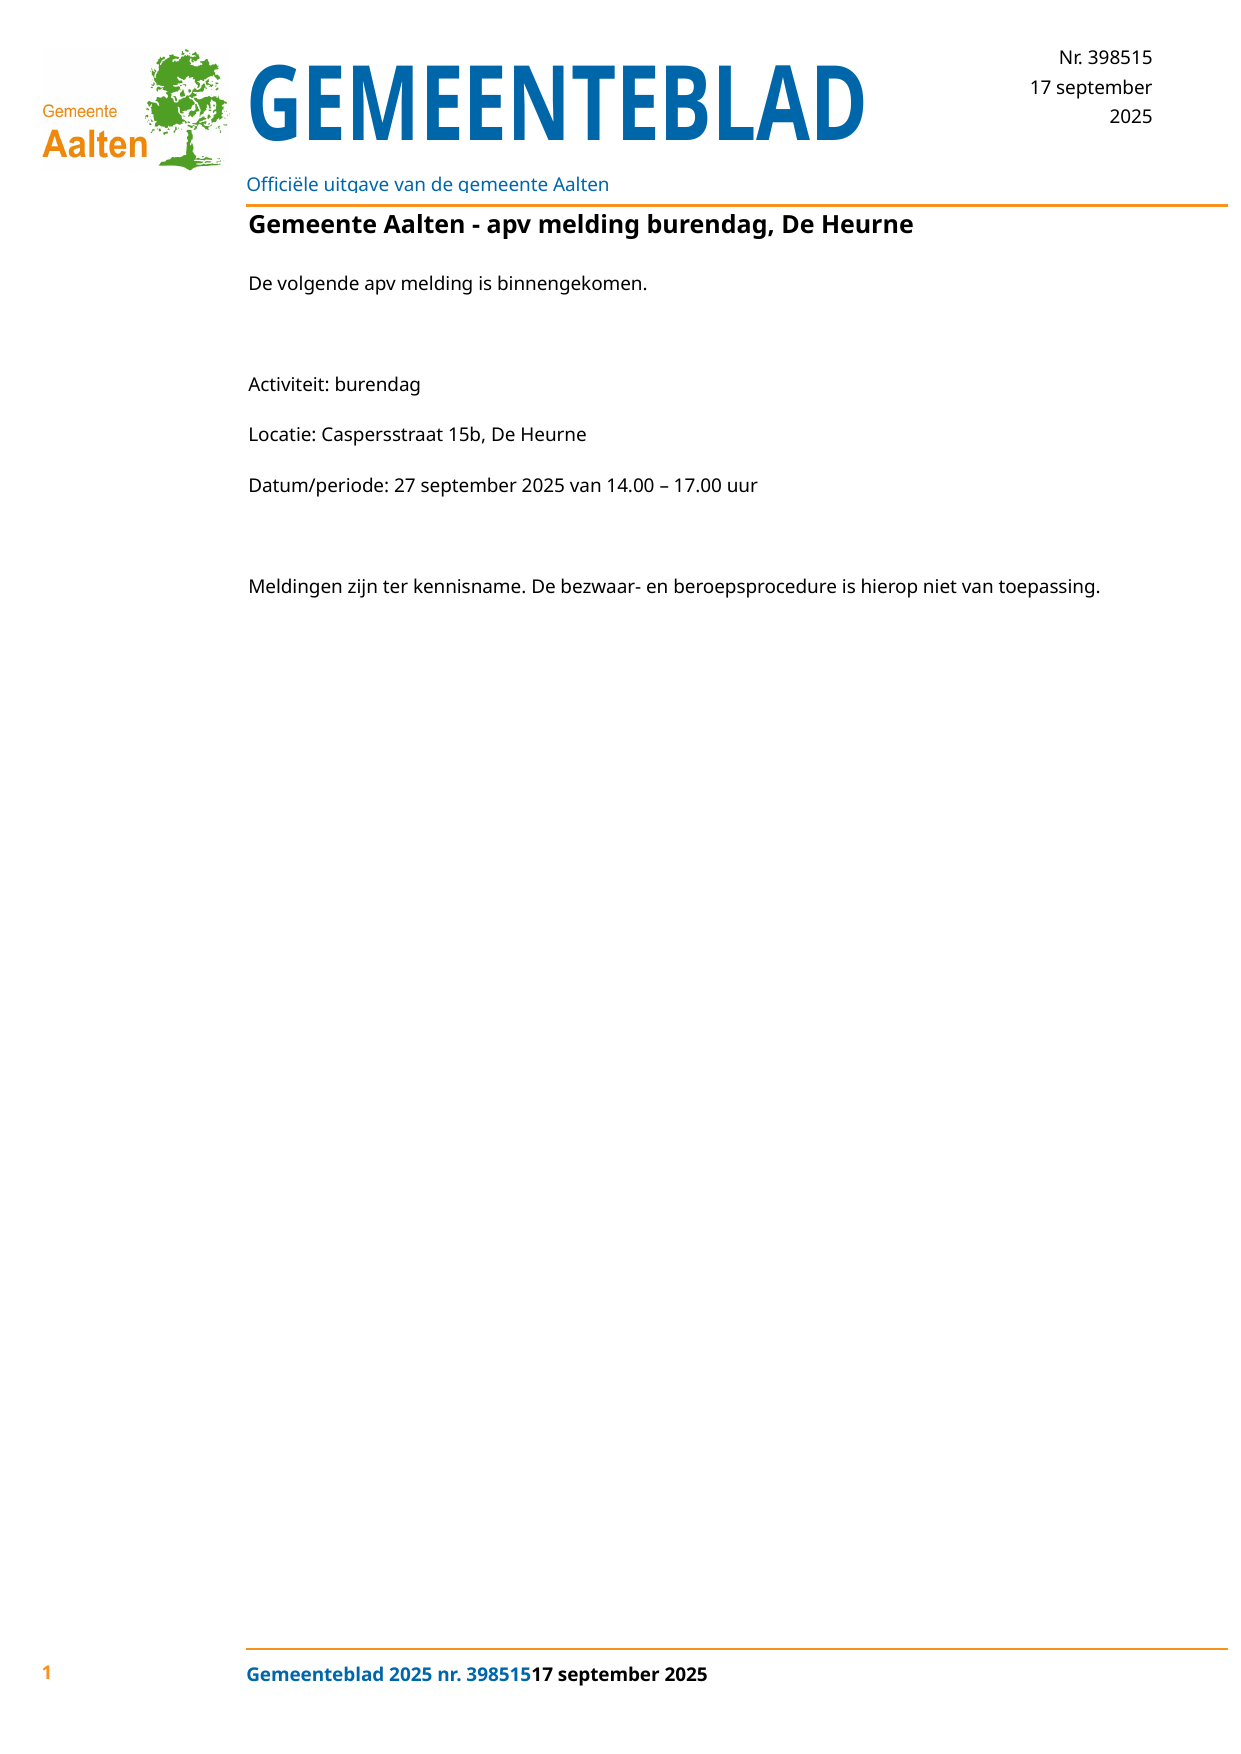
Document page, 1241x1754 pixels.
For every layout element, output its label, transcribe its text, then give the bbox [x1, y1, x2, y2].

text Gemeente Aalten - apv melding burendag, De Heurne [248, 207, 1152, 241]
text Locatie: Caspersstraat 15b, De Heurne [248, 422, 1152, 447]
text Activiteit: burendag [248, 371, 1152, 397]
text De volgende apv melding is binnengekomen. [248, 270, 1152, 296]
text Meldingen zijn ter kennisname. De bezwaar- en beroepsprocedure is hierop niet van toepassing. [248, 573, 1152, 598]
picture [41, 47, 231, 172]
text Datum/periode: 27 september 2025 van 14.00 – 17.00 uur [248, 472, 1152, 498]
